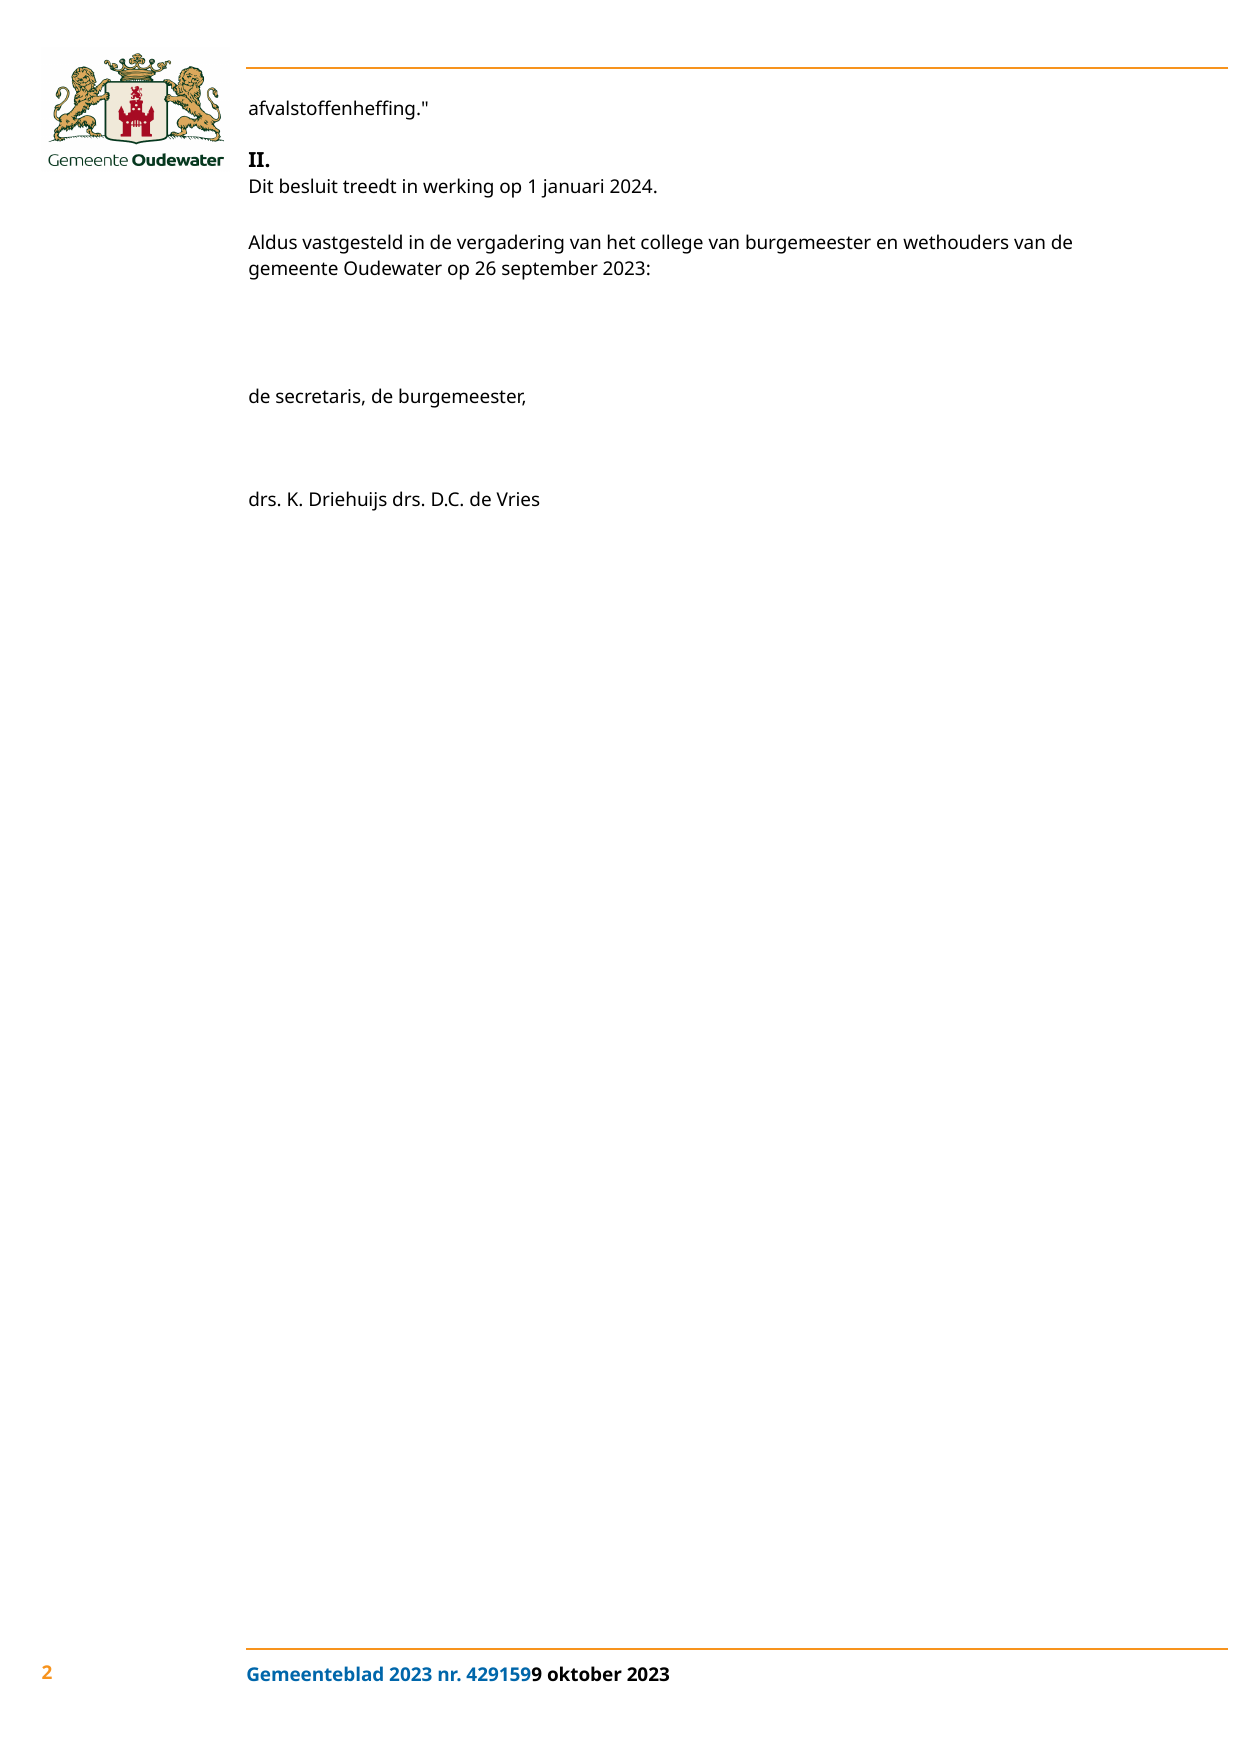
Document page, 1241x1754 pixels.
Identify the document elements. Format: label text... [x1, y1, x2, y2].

text afvalstoffenheffing." [248, 95, 1152, 121]
text drs. K. Driehuijs drs. D.C. de Vries [248, 486, 1152, 512]
text Aldus vastgesteld in de vergadering van het college van burgemeester en wethouders van de gemeente Oudewater op 26 september 2023: [248, 229, 1152, 280]
picture [41, 47, 231, 172]
text II. [248, 145, 1152, 174]
text Dit besluit treedt in werking op 1 januari 2024. [248, 174, 1152, 199]
text de secretaris, de burgemeester, [248, 383, 1152, 409]
